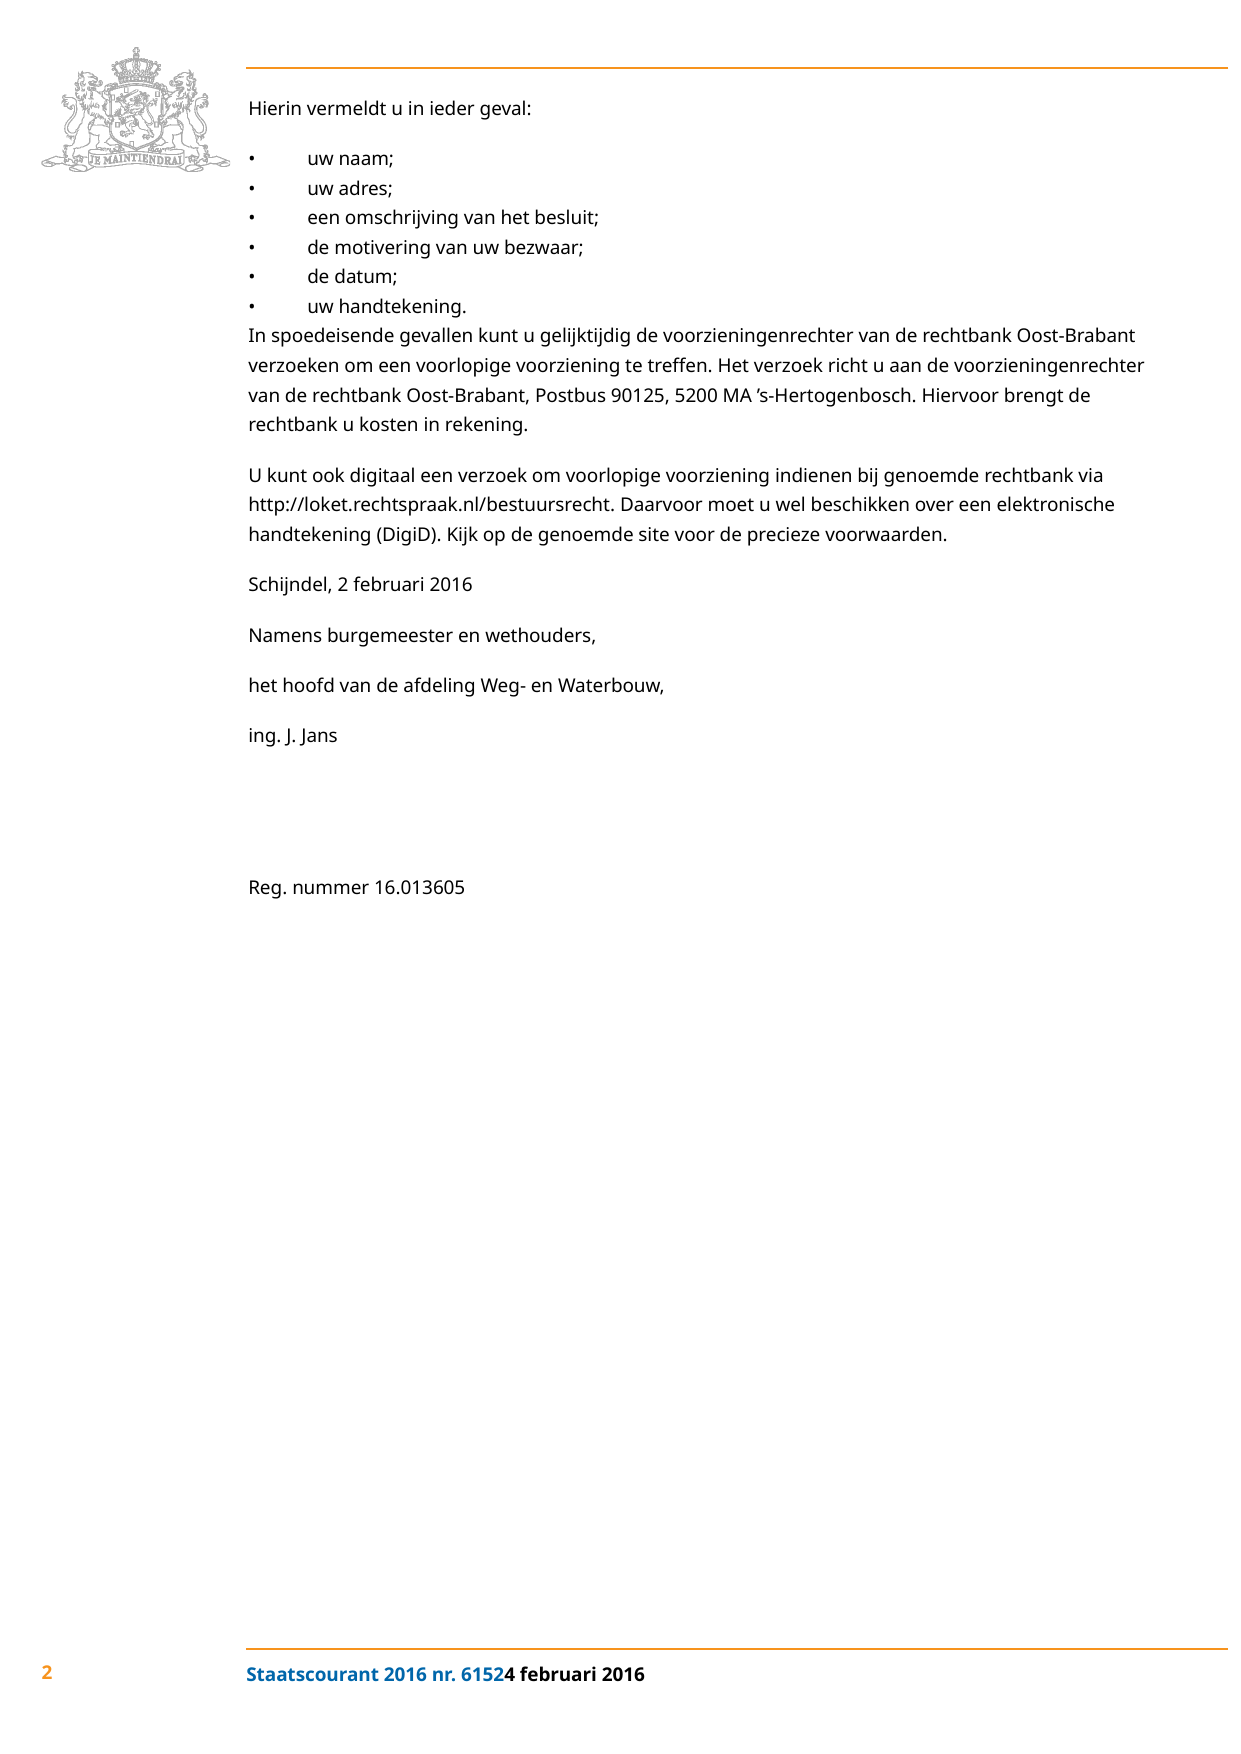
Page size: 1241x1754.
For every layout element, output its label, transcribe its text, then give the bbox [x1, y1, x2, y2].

text Namens burgemeester en wethouders, [248, 622, 1152, 648]
text Reg. nummer 16.013605 [248, 874, 1152, 900]
text In spoedeisende gevallen kunt u gelijktijdig de voorzieningenrechter van de rechtbank Oost-Brabant verzoeken om een voorlopige voorziening te treffen. Het verzoek richt u aan de voorzieningenrechter van de rechtbank Oost-Brabant, Postbus 90125, 5200 MA ’s-Hertogenbosch. Hiervoor brengt de rechtbank u kosten in rekening. [248, 323, 1152, 437]
picture [41, 47, 231, 172]
text het hoofd van de afdeling Weg- en Waterbouw, [248, 672, 1152, 698]
list de datum; [248, 263, 1152, 289]
text U kunt ook digitaal een verzoek om voorlopige voorziening indienen bij genoemde rechtbank via http://loket.rechtspraak.nl/bestuursrecht. Daarvoor moet u wel beschikken over een elektronische handtekening (DigiD). Kijk op de genoemde site voor de precieze voorwaarden. [248, 462, 1152, 547]
list uw adres; [248, 175, 1152, 201]
text Hierin vermeldt u in ieder geval: [248, 95, 1152, 121]
list een omschrijving van het besluit; [248, 204, 1152, 230]
text Schijndel, 2 februari 2016 [248, 571, 1152, 597]
list uw handtekening. [248, 293, 1152, 319]
list uw naam; [248, 145, 1152, 171]
list de motivering van uw bezwaar; [248, 234, 1152, 260]
text ing. J. Jans [248, 723, 1152, 748]
